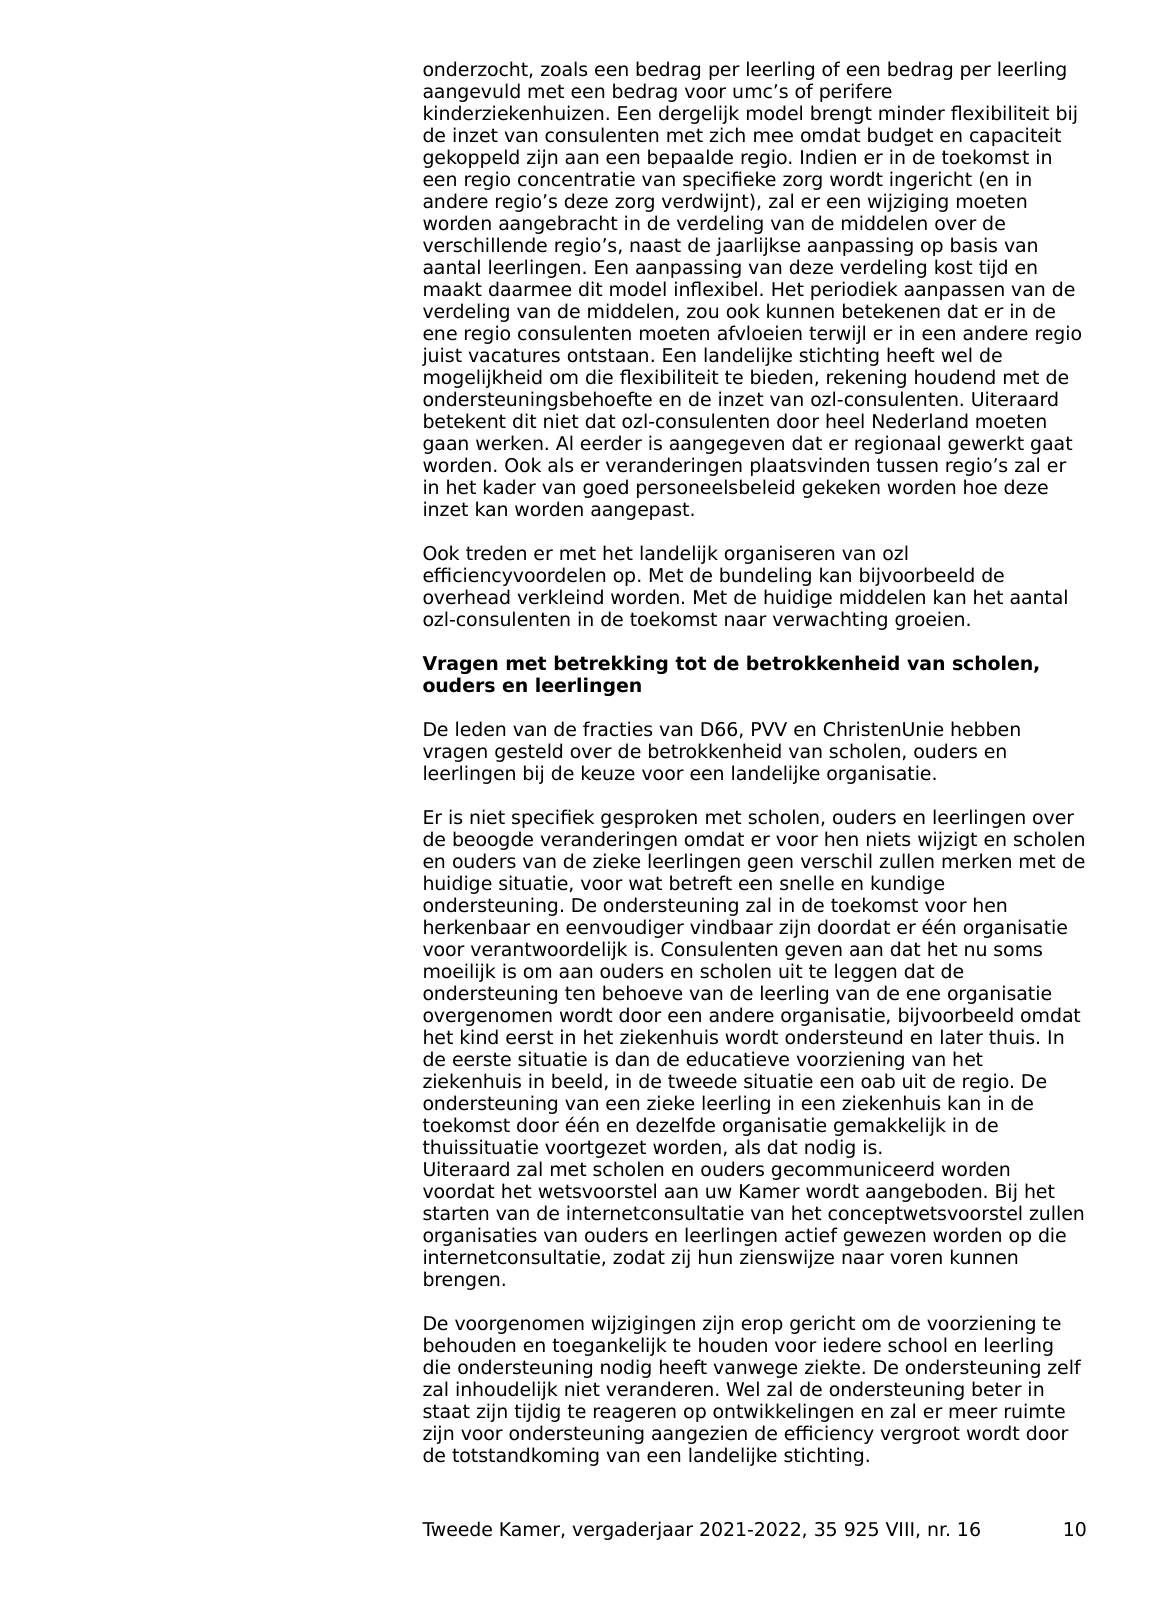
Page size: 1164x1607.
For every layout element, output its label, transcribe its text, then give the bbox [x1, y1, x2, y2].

text De voorgenomen wijzigingen zijn erop gericht om de voorziening te behouden en toegankelijk te houden voor iedere school en leerling die ondersteuning nodig heeft vanwege ziekte. De ondersteuning zelf zal inhoudelijk niet veranderen. Wel zal de ondersteuning beter in staat zijn tijdig te reageren op ontwikkelingen en zal er meer ruimte zijn voor ondersteuning aangezien de efficiency vergroot wordt door de totstandkoming van een landelijke stichting. [422, 1313, 1087, 1467]
text De leden van de fracties van D66, PVV en ChristenUnie hebben vragen gesteld over de betrokkenheid van scholen, ouders en leerlingen bij de keuze voor een landelijke organisatie. [422, 719, 1087, 785]
subtitle Vragen met betrekking tot de betrokkenheid van scholen, ouders en leerlingen [422, 653, 1087, 697]
text onderzocht, zoals een bedrag per leerling of een bedrag per leerling aangevuld met een bedrag voor umc’s of perifere kinderziekenhuizen. Een dergelijk model brengt minder flexibiliteit bij de inzet van consulenten met zich mee omdat budget en capaciteit gekoppeld zijn aan een bepaalde regio. Indien er in de toekomst in een regio concentratie van specifieke zorg wordt ingericht (en in andere regio’s deze zorg verdwijnt), zal er een wijziging moeten worden aangebracht in de verdeling van de middelen over de verschillende regio’s, naast de jaarlijkse aanpassing op basis van aantal leerlingen. Een aanpassing van deze verdeling kost tijd en maakt daarmee dit model inflexibel. Het periodiek aanpassen van de verdeling van de middelen, zou ook kunnen betekenen dat er in de ene regio consulenten moeten afvloeien terwijl er in een andere regio juist vacatures ontstaan. Een landelijke stichting heeft wel de mogelijkheid om die flexibiliteit te bieden, rekening houdend met de ondersteuningsbehoefte en de inzet van ozl-consulenten. Uiteraard betekent dit niet dat ozl-consulenten door heel Nederland moeten gaan werken. Al eerder is aangegeven dat er regionaal gewerkt gaat worden. Ook als er veranderingen plaatsvinden tussen regio’s zal er in het kader van goed personeelsbeleid gekeken worden hoe deze inzet kan worden aangepast. [422, 59, 1087, 521]
text Ook treden er met het landelijk organiseren van ozl efficiencyvoordelen op. Met de bundeling kan bijvoorbeeld de overhead verkleind worden. Met de huidige middelen kan het aantal ozl-consulenten in de toekomst naar verwachting groeien. [422, 543, 1087, 631]
text Er is niet specifiek gesproken met scholen, ouders en leerlingen over de beoogde veranderingen omdat er voor hen niets wijzigt en scholen en ouders van de zieke leerlingen geen verschil zullen merken met de huidige situatie, voor wat betreft een snelle en kundige ondersteuning. De ondersteuning zal in de toekomst voor hen herkenbaar en eenvoudiger vindbaar zijn doordat er één organisatie voor verantwoordelijk is. Consulenten geven aan dat het nu soms moeilijk is om aan ouders en scholen uit te leggen dat de ondersteuning ten behoeve van de leerling van de ene organisatie overgenomen wordt door een andere organisatie, bijvoorbeeld omdat het kind eerst in het ziekenhuis wordt ondersteund en later thuis. In de eerste situatie is dan de educatieve voorziening van het ziekenhuis in beeld, in de tweede situatie een oab uit de regio. De ondersteuning van een zieke leerling in een ziekenhuis kan in de toekomst door één en dezelfde organisatie gemakkelijk in de thuissituatie voortgezet worden, als dat nodig is. [422, 807, 1087, 1159]
text Uiteraard zal met scholen en ouders gecommuniceerd worden voordat het wetsvoorstel aan uw Kamer wordt aangeboden. Bij het starten van de internetconsultatie van het conceptwetsvoorstel zullen organisaties van ouders en leerlingen actief gewezen worden op die internetconsultatie, zodat zij hun zienswijze naar voren kunnen brengen. [422, 1159, 1087, 1291]
